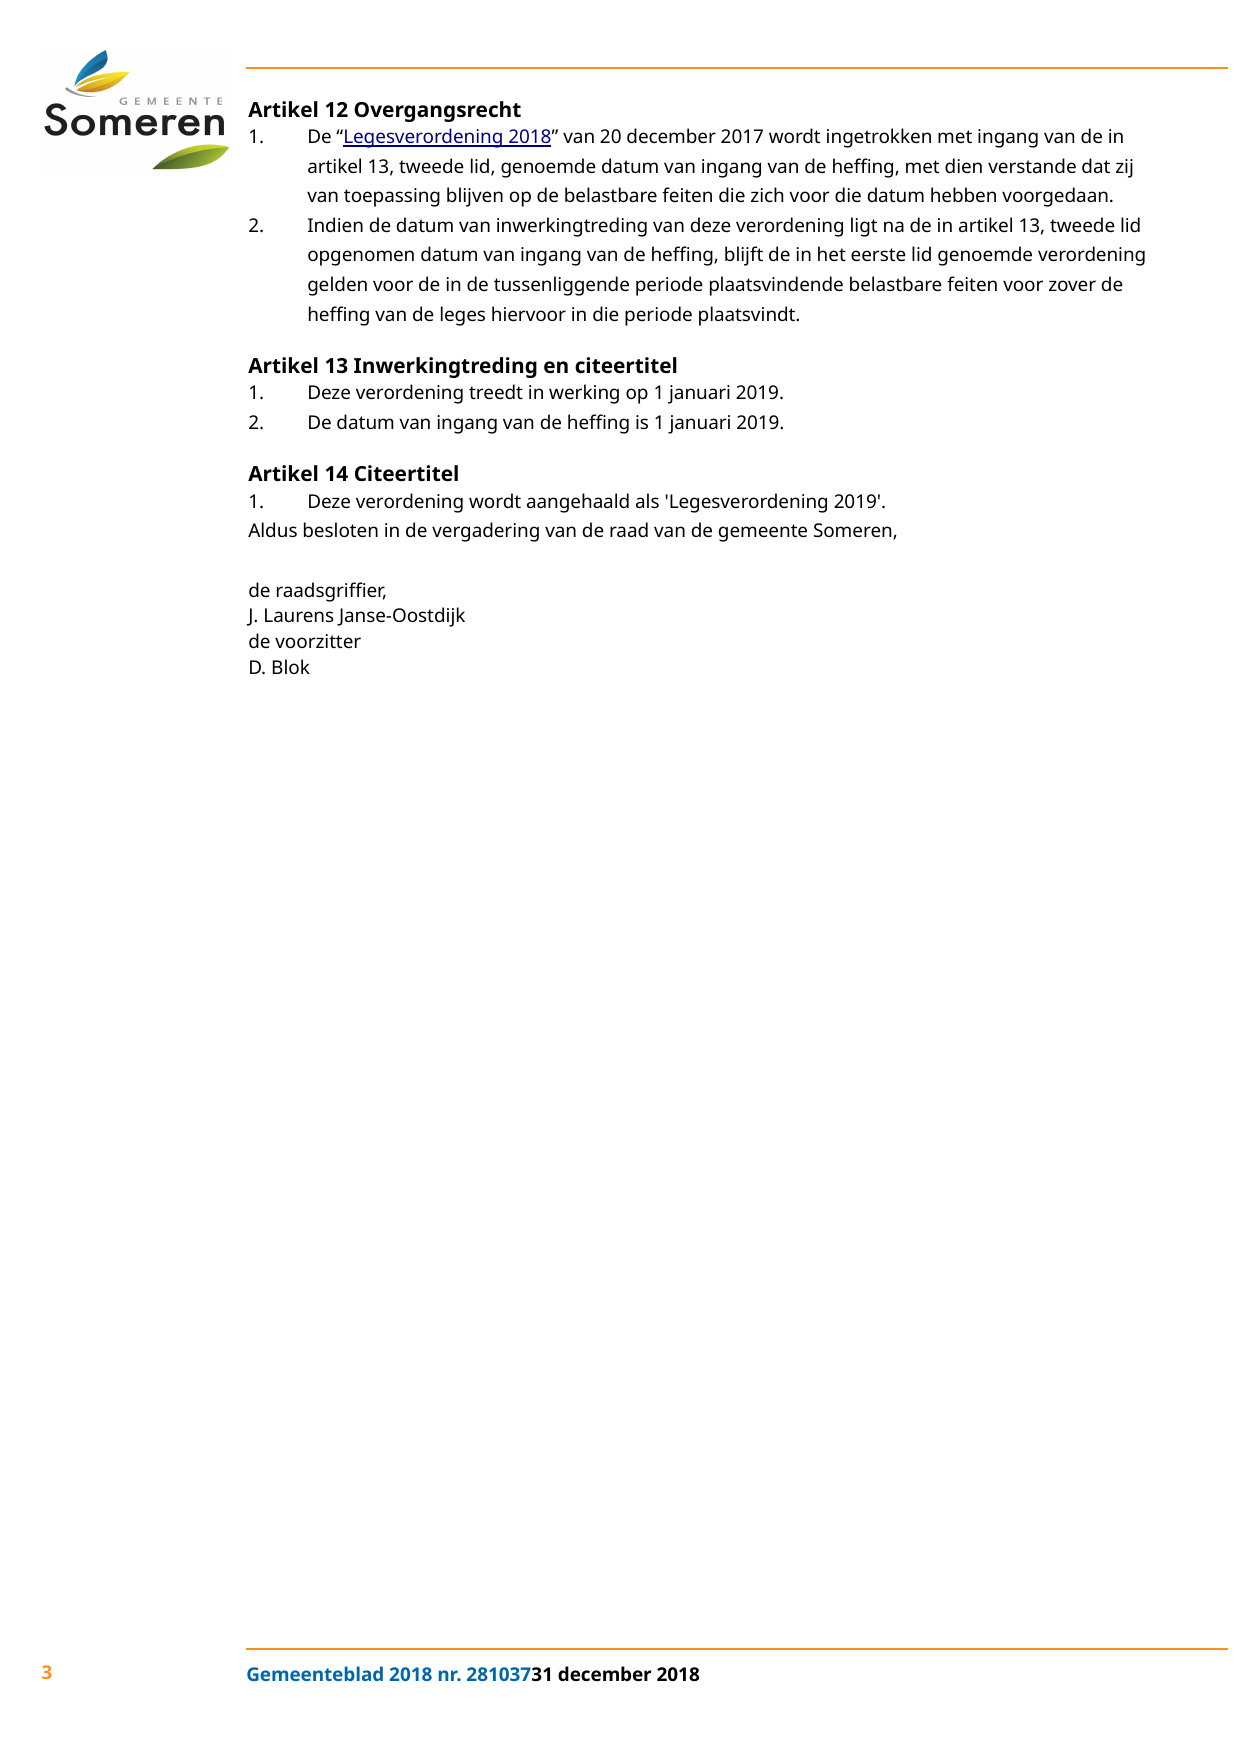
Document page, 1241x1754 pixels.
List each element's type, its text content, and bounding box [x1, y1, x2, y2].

text Aldus besloten in de vergadering van de raad van de gemeente Someren, [248, 518, 1152, 543]
text J. Laurens Janse-Oostdijk [248, 602, 1152, 628]
list Deze verordening treedt in werking op 1 januari 2019. [248, 379, 1152, 405]
text de voorzitter [248, 628, 1152, 654]
list De “Legesverordening 2018” van 20 december 2017 wordt ingetrokken met ingang van de in artikel 13, tweede lid, genoemde datum van ingang van de heffing, met dien verstande dat zij van toepassing blijven op de belastbare feiten die zich voor die datum hebben voorgedaan. [248, 123, 1152, 208]
list Indien de datum van inwerkingtreding van deze verordening ligt na de in artikel 13, tweede lid opgenomen datum van ingang van de heffing, blijft de in het eerste lid genoemde verordening gelden voor de in de tussenliggende periode plaatsvindende belastbare feiten voor zover de heffing van de leges hiervoor in die periode plaatsvindt. [248, 212, 1152, 326]
text D. Blok [248, 654, 1152, 680]
list Deze verordening wordt aangehaald als 'Legesverordening 2019'. [248, 488, 1152, 514]
text de raadsgriffier, [248, 577, 1152, 602]
text Artikel 14 Citeertitel [248, 459, 1152, 488]
picture [41, 47, 231, 172]
text Artikel 13 Inwerkingtreding en citeertitel [248, 351, 1152, 379]
text Artikel 12 Overgangsrecht [248, 95, 1152, 123]
list De datum van ingang van de heffing is 1 januari 2019. [248, 409, 1152, 435]
